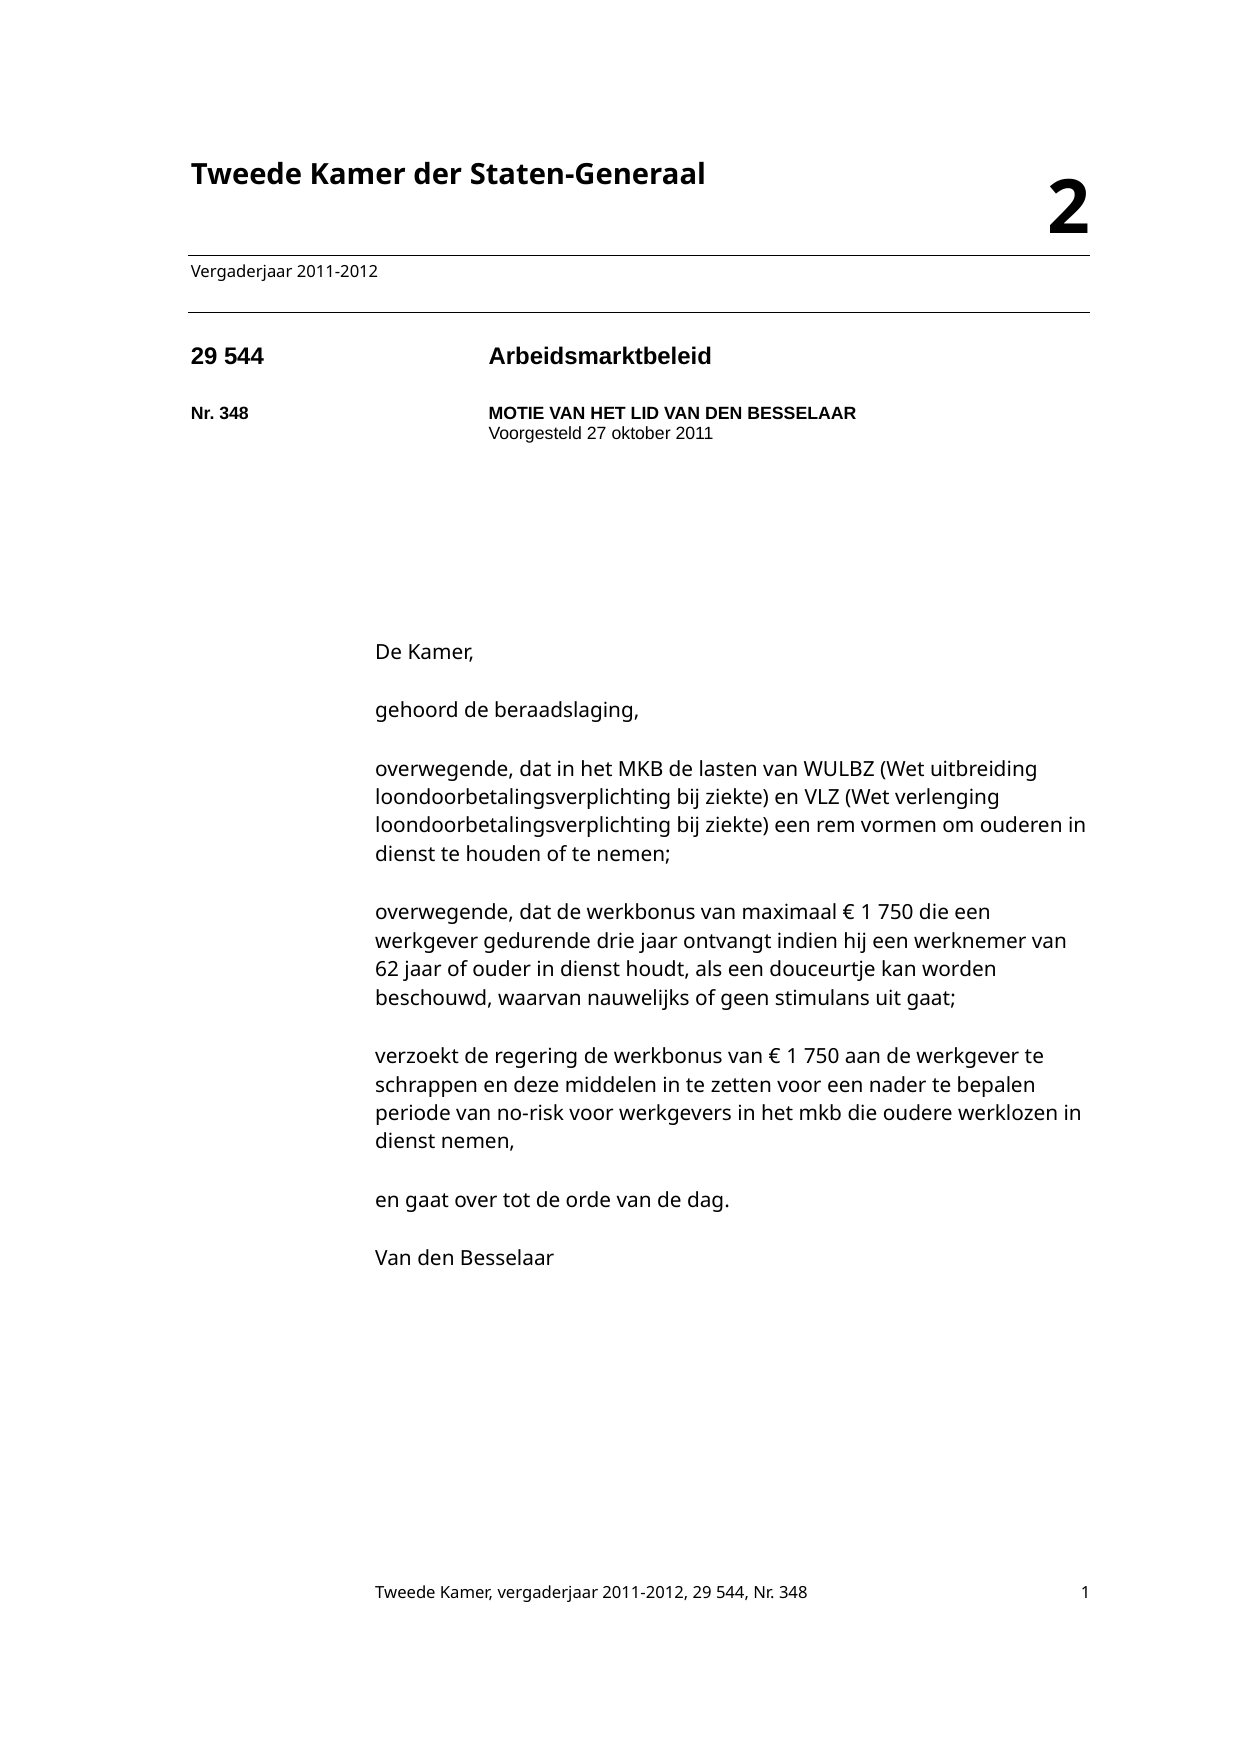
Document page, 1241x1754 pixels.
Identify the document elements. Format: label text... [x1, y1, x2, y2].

table_header Tweede Kamer der Staten-Generaal [188, 150, 909, 255]
table_cell [485, 313, 1090, 339]
text overwegende, dat in het MKB de lasten van WULBZ (Wet uitbreiding loondoorbetalingsverplichting bij ziekte) en VLZ (Wet verlenging loondoorbetalingsverplichting bij ziekte) een rem vormen om ouderen in dienst te houden of te nemen; [375, 754, 1090, 867]
text De Kamer, [375, 637, 1090, 665]
table_cell [188, 313, 485, 339]
table_header 2 [910, 150, 1090, 255]
text en gaat over tot de orde van de dag. [375, 1185, 1090, 1213]
table_cell MOTIE VAN HET LID VAN DEN BESSELAAR Voorgesteld 27 oktober 2011 [485, 399, 1090, 518]
table_cell [485, 256, 1090, 312]
text verzoekt de regering de werkbonus van € 1 750 aan de werkgever te schrappen en deze middelen in te zetten voor een nader te bepalen periode van no-risk voor werkgevers in het mkb die oudere werklozen in dienst nemen, [375, 1041, 1090, 1155]
table_cell 29 544 [188, 339, 485, 399]
table_cell Vergaderjaar 2011-2012 [188, 256, 485, 312]
table_cell Arbeidsmarktbeleid [485, 339, 1090, 399]
text gehoord de beraadslaging, [375, 695, 1090, 724]
text Van den Besselaar [375, 1243, 1090, 1272]
text overwegende, dat de werkbonus van maximaal € 1 750 die een werkgever gedurende drie jaar ontvangt indien hij een werknemer van 62 jaar of ouder in dienst houdt, als een douceurtje kan worden beschouwd, waarvan nauwelijks of geen stimulans uit gaat; [375, 897, 1090, 1011]
table_cell Nr. 348 [188, 399, 485, 518]
